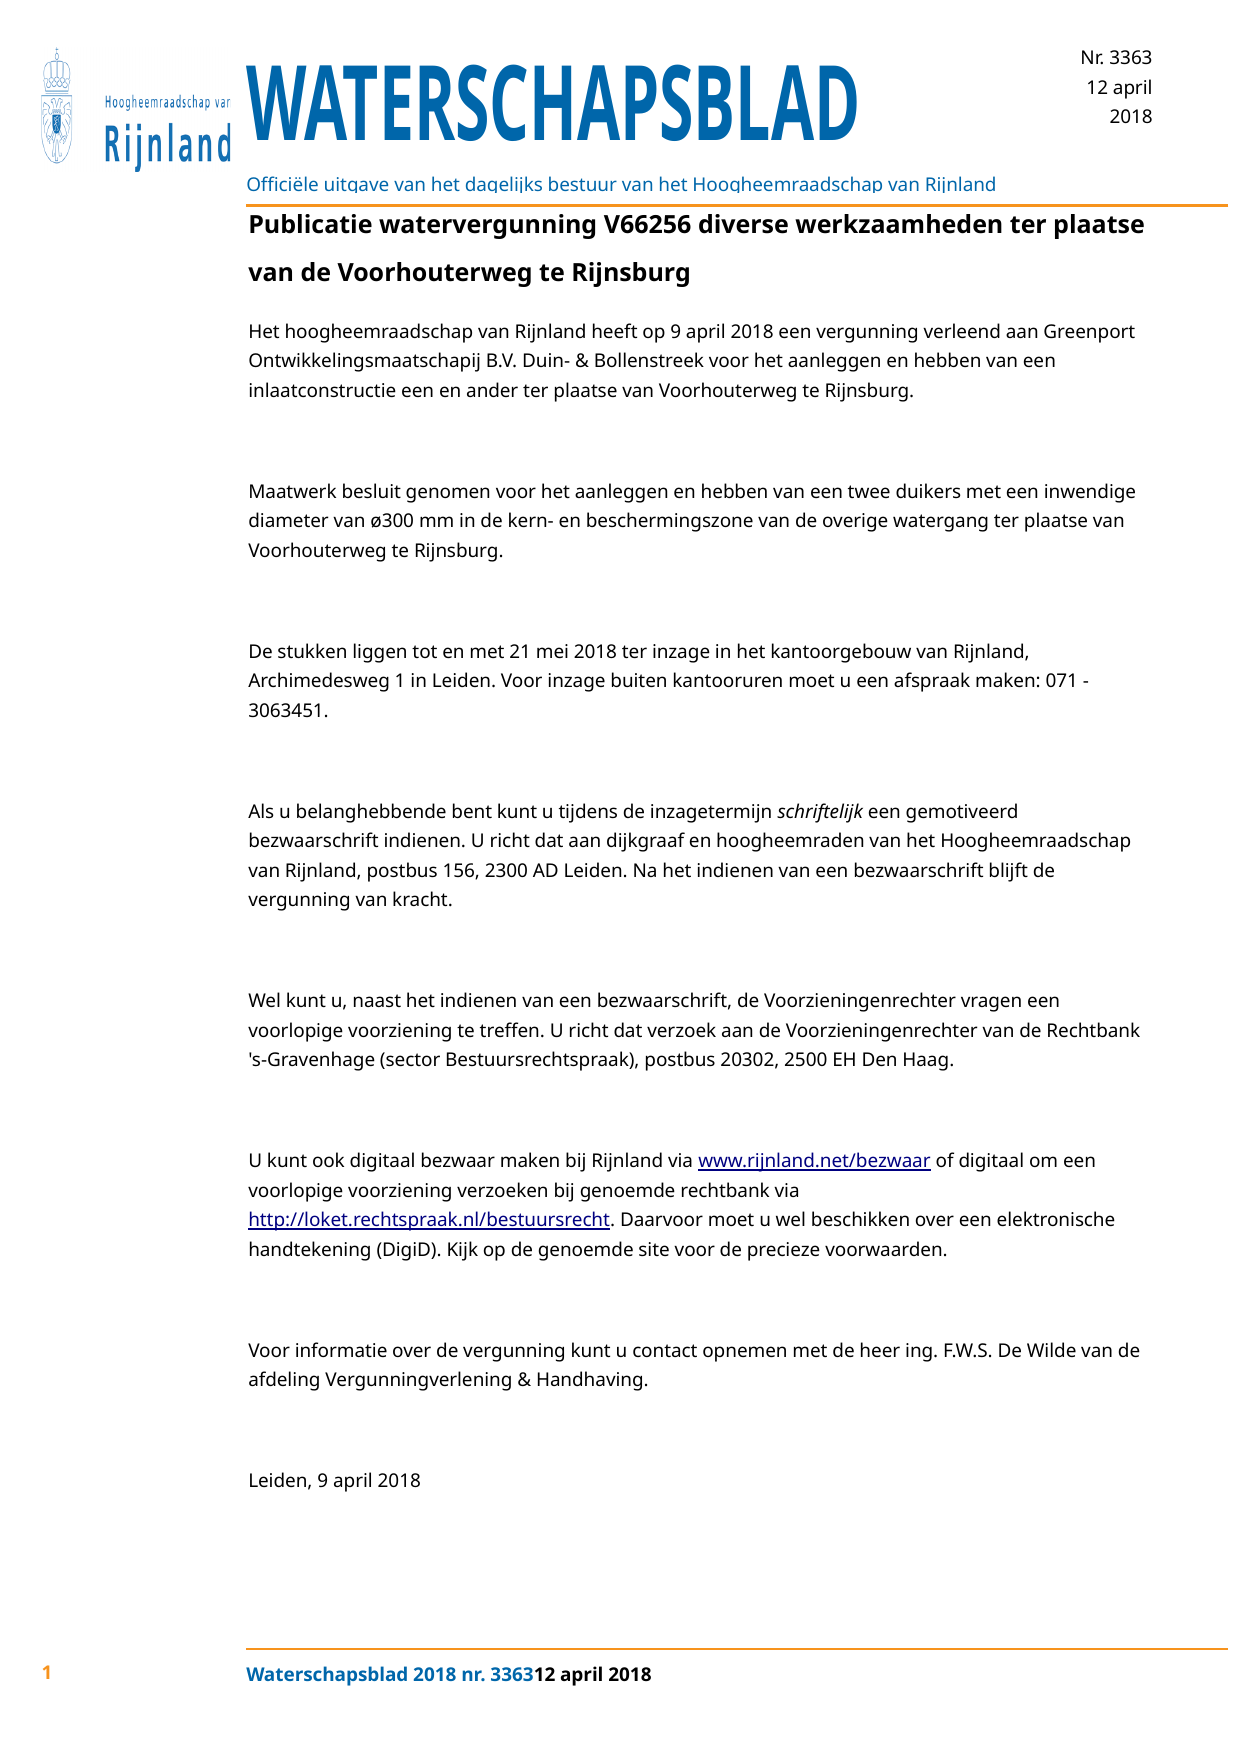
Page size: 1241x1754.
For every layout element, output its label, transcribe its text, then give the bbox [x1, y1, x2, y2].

text Voor informatie over de vergunning kunt u contact opnemen met de heer ing. F.W.S. De Wilde van de afdeling Vergunningverlening & Handhaving. [248, 1337, 1152, 1392]
text Maatwerk besluit genomen voor het aanleggen en hebben van een twee duikers met een inwendige diameter van ø300 mm in de kern- en beschermingszone van de overige watergang ter plaatse van Voorhouterweg te Rijnsburg. [248, 478, 1152, 563]
text Wel kunt u, naast het indienen van een bezwaarschrift, de Voorzieningenrechter vragen een voorlopige voorziening te treffen. U richt dat verzoek aan de Voorzieningenrechter van de Rechtbank 's-Gravenhage (sector Bestuursrechtspraak), postbus 20302, 2500 EH Den Haag. [248, 987, 1152, 1072]
text Als u belanghebbende bent kunt u tijdens de inzagetermijn schriftelijk een gemotiveerd bezwaarschrift indienen. U richt dat aan dijkgraaf en hoogheemraden van het Hoogheemraadschap van Rijnland, postbus 156, 2300 AD Leiden. Na het indienen van een bezwaarschrift blijft de vergunning van kracht. [248, 798, 1152, 912]
text De stukken liggen tot en met 21 mei 2018 ter inzage in het kantoorgebouw van Rijnland, Archimedesweg 1 in Leiden. Voor inzage buiten kantooruren moet u een afspraak maken: 071 - 3063451. [248, 638, 1152, 723]
text Het hoogheemraadschap van Rijnland heeft op 9 april 2018 een vergunning verleend aan Greenport Ontwikkelingsmaatschapij B.V. Duin- & Bollenstreek voor het aanleggen en hebben van een inlaatconstructie een en ander ter plaatse van Voorhouterweg te Rijnsburg. [248, 318, 1152, 403]
text Leiden, 9 april 2018 [248, 1467, 1152, 1493]
text U kunt ook digitaal bezwaar maken bij Rijnland via www.rijnland.net/bezwaar of digitaal om een voorlopige voorziening verzoeken bij genoemde rechtbank via http://loket.rechtspraak.nl/bestuursrecht. Daarvoor moet u wel beschikken over een elektronische handtekening (DigiD). Kijk op de genoemde site voor de precieze voorwaarden. [248, 1147, 1152, 1262]
picture [41, 47, 231, 172]
text Publicatie watervergunning V66256 diverse werkzaamheden ter plaatse van de Voorhouterweg te Rijnsburg [248, 207, 1152, 288]
